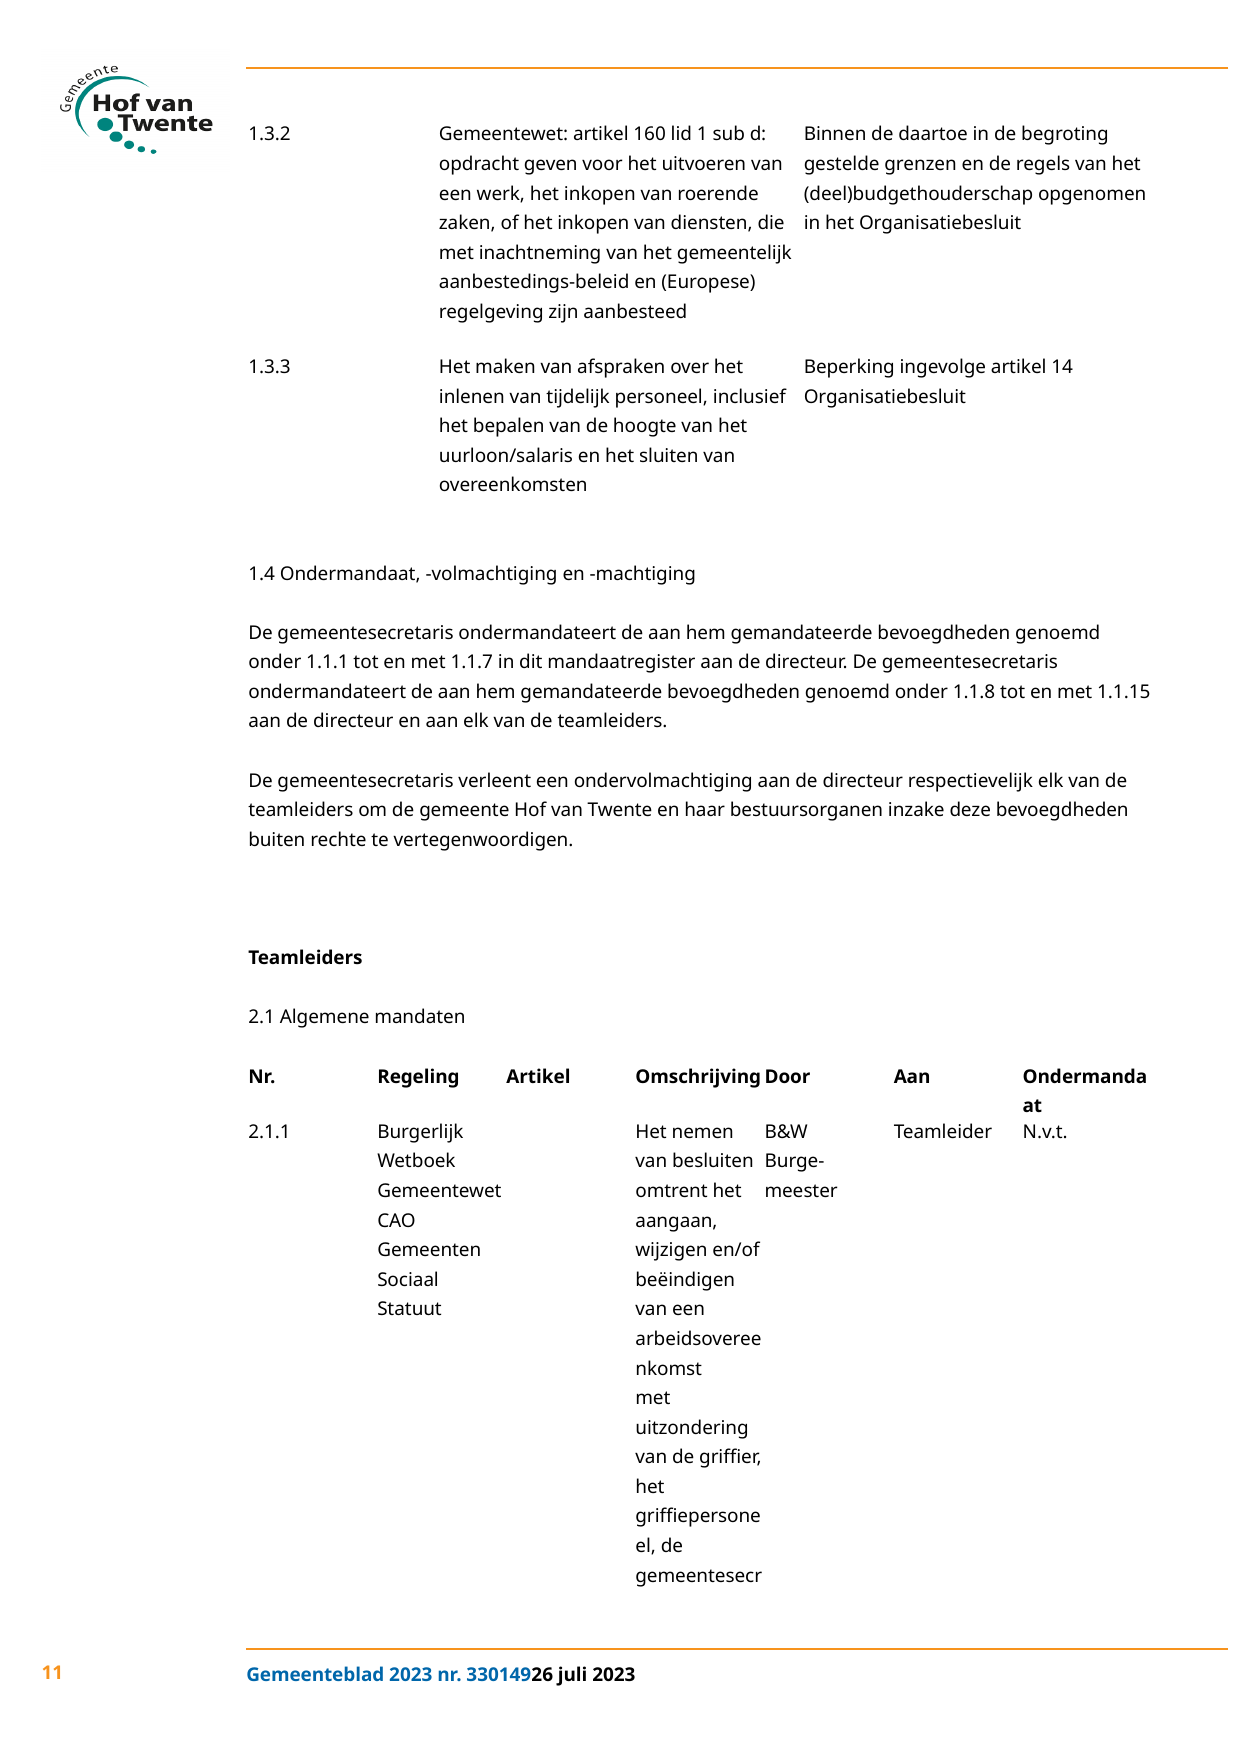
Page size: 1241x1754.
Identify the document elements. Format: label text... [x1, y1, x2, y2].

picture [41, 47, 231, 172]
table_header Nr. [248, 1063, 377, 1118]
text Teamleiders [248, 944, 1152, 970]
text 1.4 Ondermandaat, -volmachtiging en -machtiging [248, 560, 1152, 586]
table_cell [506, 1118, 635, 1588]
table_cell Beperking ingevolge artikel 14 Organisatiebesluit [804, 353, 1152, 527]
table_cell Burgerlijk Wetboek Gemeentewet CAO Gemeenten Sociaal Statuut [377, 1118, 506, 1588]
table_header Artikel [506, 1063, 635, 1118]
table_cell 1.3.3 [248, 353, 439, 527]
table_header Aan [894, 1063, 1022, 1118]
table_cell Binnen de daartoe in de begroting gestelde grenzen en de regels van het (deel)budgethouderschap opgenomen in het Organisatiebesluit [804, 121, 1152, 353]
table_cell [804, 95, 1152, 121]
table_cell Gemeentewet: artikel 160 lid 1 sub d: opdracht geven voor het uitvoeren van een werk, het inkopen van roerende zaken, of het inkopen van diensten, die met inachtneming van het gemeentelijk aanbestedings-beleid en (Europese) regelgeving zijn aanbesteed [439, 121, 803, 353]
table_cell [248, 95, 439, 121]
text De gemeentesecretaris ondermandateert de aan hem gemandateerde bevoegdheden genoemd onder 1.1.1 tot en met 1.1.7 in dit mandaatregister aan de directeur. De gemeentesecretaris ondermandateert de aan hem gemandateerde bevoegdheden genoemd onder 1.1.8 tot en met 1.1.15 aan de directeur en aan elk van de teamleiders. [248, 619, 1152, 733]
table_cell N.v.t. [1023, 1118, 1152, 1588]
table_header Door [764, 1063, 893, 1118]
table_cell Teamleider [894, 1118, 1022, 1588]
table_cell Het nemen van besluiten omtrent het aangaan, wijzigen en/of beëindigen van een arbeidsovereenkomst met uitzondering van de griffier, het griffiepersoneel, de gemeentesecr [635, 1118, 764, 1588]
table_cell [439, 95, 803, 121]
table_header Regeling [377, 1063, 506, 1118]
text 2.1 Algemene mandaten [248, 1003, 1152, 1029]
table_cell B&W Burge-meester [764, 1118, 893, 1588]
text De gemeentesecretaris verleent een ondervolmachtiging aan de directeur respectievelijk elk van de teamleiders om de gemeente Hof van Twente en haar bestuursorganen inzake deze bevoegdheden buiten rechte te vertegenwoordigen. [248, 767, 1152, 852]
table_cell 2.1.1 [248, 1118, 377, 1588]
table_cell Het maken van afspraken over het inlenen van tijdelijk personeel, inclusief het bepalen van de hoogte van het uurloon/salaris en het sluiten van overeenkomsten [439, 353, 803, 527]
table_cell 1.3.2 [248, 121, 439, 353]
table_header Omschrijving [635, 1063, 764, 1118]
table_header Ondermandaat [1023, 1063, 1152, 1118]
